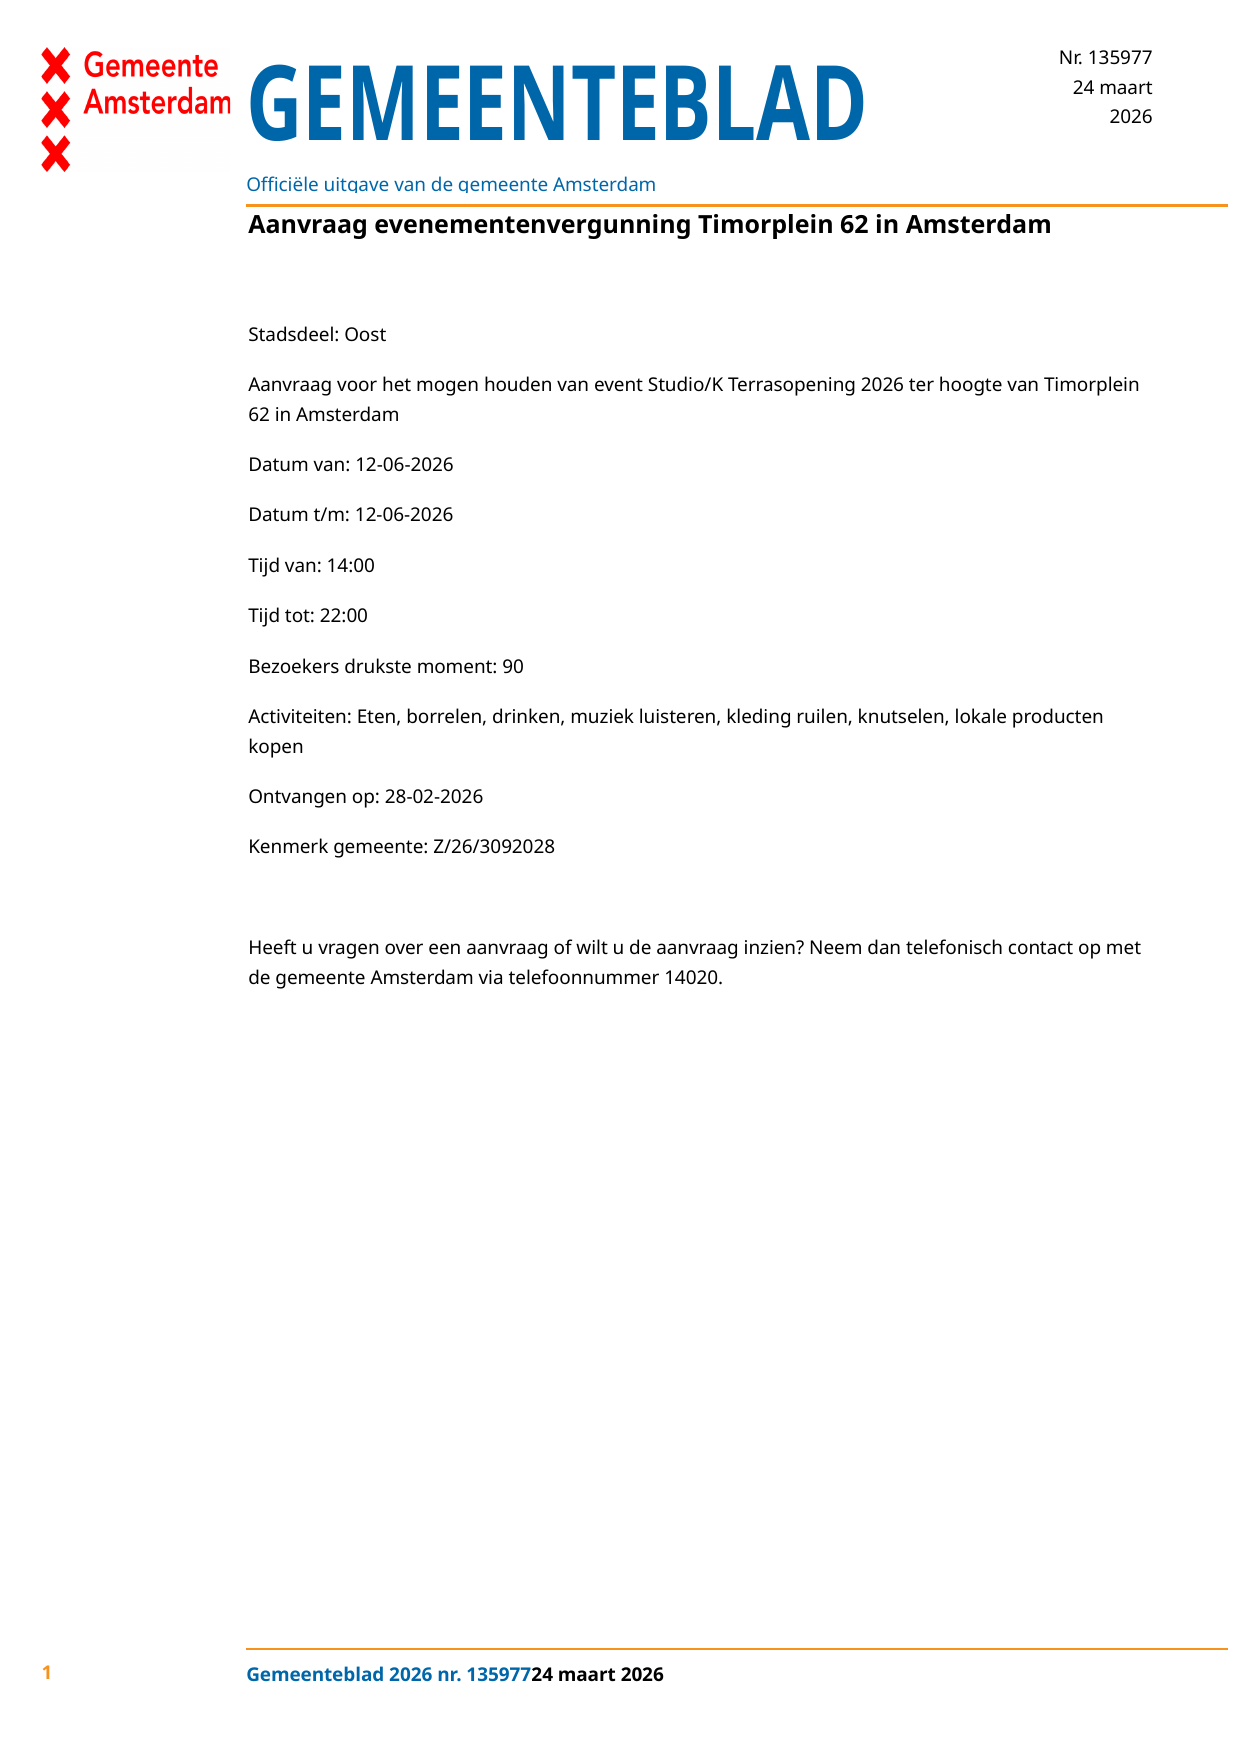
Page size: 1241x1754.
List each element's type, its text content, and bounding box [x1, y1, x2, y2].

text Tijd van: 14:00 [248, 552, 1152, 578]
picture [41, 47, 231, 172]
text Aanvraag voor het mogen houden van event Studio/K Terrasopening 2026 ter hoogte van Timorplein 62 in Amsterdam [248, 371, 1152, 426]
text Tijd tot: 22:00 [248, 602, 1152, 628]
text Bezoekers drukste moment: 90 [248, 653, 1152, 678]
text Datum van: 12-06-2026 [248, 451, 1152, 477]
text Aanvraag evenementenvergunning Timorplein 62 in Amsterdam [248, 207, 1152, 241]
text Kenmerk gemeente: Z/26/3092028 [248, 834, 1152, 859]
text Activiteiten: Eten, borrelen, drinken, muziek luisteren, kleding ruilen, knutselen, lokale producten kopen [248, 703, 1152, 758]
text Datum t/m: 12-06-2026 [248, 502, 1152, 527]
text Heeft u vragen over een aanvraag of wilt u de aanvraag inzien? Neem dan telefonisch contact op met de gemeente Amsterdam via telefoonnummer 14020. [248, 934, 1152, 990]
text Ontvangen op: 28-02-2026 [248, 783, 1152, 809]
text Stadsdeel: Oost [248, 321, 1152, 346]
